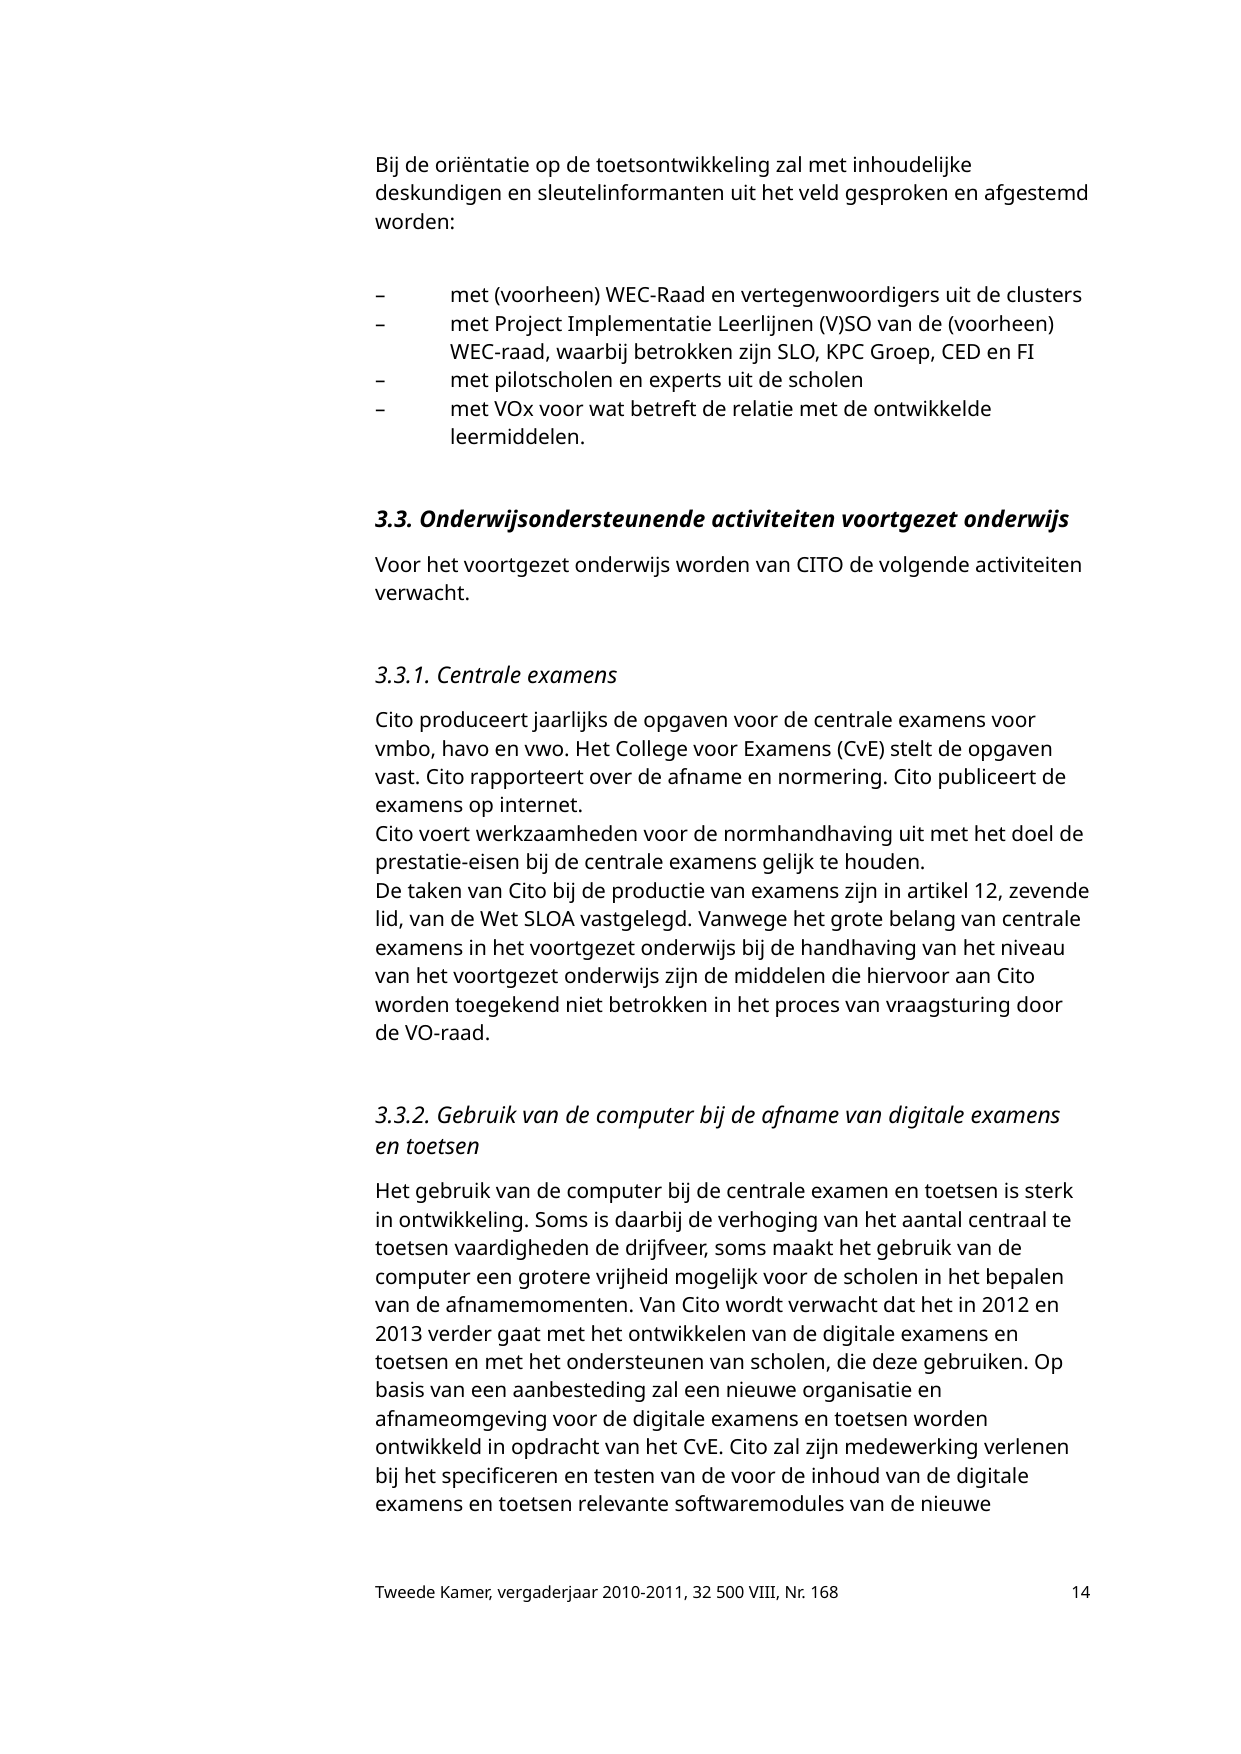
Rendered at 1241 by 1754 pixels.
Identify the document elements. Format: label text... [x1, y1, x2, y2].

list met VOx voor wat betreft de relatie met de ontwikkelde leermiddelen. [375, 394, 1090, 451]
text Bij de oriëntatie op de toetsontwikkeling zal met inhoudelijke deskundigen en sleutelinformanten uit het veld gesproken en afgestemd worden: [375, 150, 1090, 235]
list met pilotscholen en experts uit de scholen [375, 366, 1090, 394]
list met (voorheen) WEC-Raad en vertegenwoordigers uit de clusters [375, 280, 1090, 309]
text Voor het voortgezet onderwijs worden van CITO de volgende activiteiten verwacht. [375, 550, 1090, 607]
subtitle 3.3.1. Centrale examens [375, 659, 1090, 690]
subtitle 3.3.2. Gebruik van de computer bij de afname van digitale examens en toetsen [375, 1099, 1090, 1162]
subtitle 3.3. Onderwijsondersteunende activiteiten voortgezet onderwijs [375, 503, 1090, 535]
text Cito produceert jaarlijks de opgaven voor de centrale examens voor vmbo, havo en vwo. Het College voor Examens (CvE) stelt de opgaven vast. Cito rapporteert over de afname en normering. Cito publiceert de examens op internet. [375, 705, 1090, 819]
list met Project Implementatie Leerlijnen (V)SO van de (voorheen) WEC-raad, waarbij betrokken zijn SLO, KPC Groep, CED en FI [375, 309, 1090, 366]
text Het gebruik van de computer bij de centrale examen en toetsen is sterk in ontwikkeling. Soms is daarbij de verhoging van het aantal centraal te toetsen vaardigheden de drijfveer, soms maakt het gebruik van de computer een grotere vrijheid mogelijk voor de scholen in het bepalen van de afnamemomenten. Van Cito wordt verwacht dat het in 2012 en 2013 verder gaat met het ontwikkelen van de digitale examens en toetsen en met het ondersteunen van scholen, die deze gebruiken. Op basis van een aanbesteding zal een nieuwe organisatie en afnameomgeving voor de digitale examens en toetsen worden ontwikkeld in opdracht van het CvE. Cito zal zijn medewerking verlenen bij het specificeren en testen van de voor de inhoud van de digitale examens en toetsen relevante softwaremodules van de nieuwe [375, 1177, 1090, 1518]
text Cito voert werkzaamheden voor de normhandhaving uit met het doel de prestatie-eisen bij de centrale examens gelijk te houden. [375, 819, 1090, 876]
text De taken van Cito bij de productie van examens zijn in artikel 12, zevende lid, van de Wet SLOA vastgelegd. Vanwege het grote belang van centrale examens in het voortgezet onderwijs bij de handhaving van het niveau van het voortgezet onderwijs zijn de middelen die hiervoor aan Cito worden toegekend niet betrokken in het proces van vraagsturing door de VO-raad. [375, 876, 1090, 1047]
